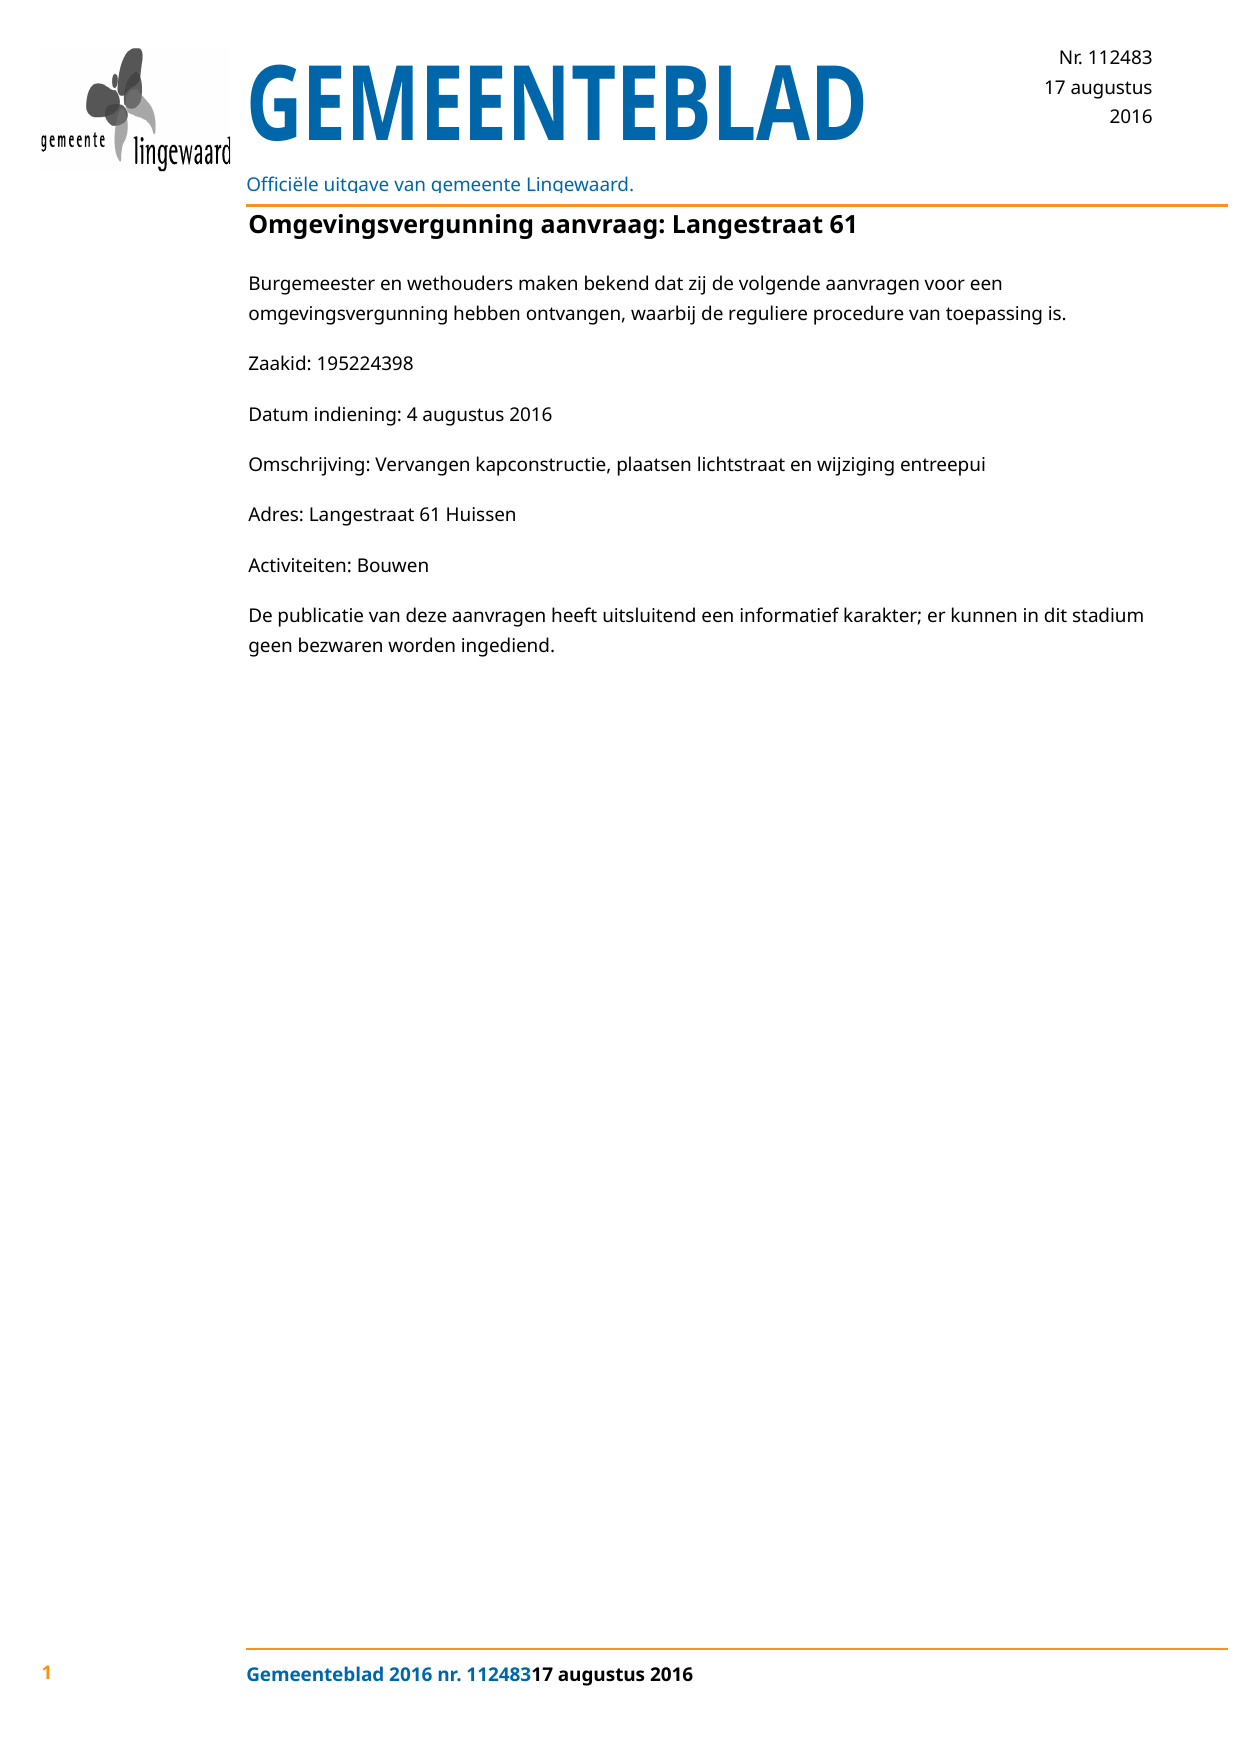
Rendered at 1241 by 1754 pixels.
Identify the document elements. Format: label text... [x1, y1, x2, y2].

text Zaakid: 195224398 [248, 350, 1152, 376]
text Burgemeester en wethouders maken bekend dat zij de volgende aanvragen voor een omgevingsvergunning hebben ontvangen, waarbij de reguliere procedure van toepassing is. [248, 270, 1152, 326]
text Omschrijving: Vervangen kapconstructie, plaatsen lichtstraat en wijziging entreepui [248, 451, 1152, 477]
text Omgevingsvergunning aanvraag: Langestraat 61 [248, 207, 1152, 241]
text De publicatie van deze aanvragen heeft uitsluitend een informatief karakter; er kunnen in dit stadium geen bezwaren worden ingediend. [248, 602, 1152, 658]
text Adres: Langestraat 61 Huissen [248, 502, 1152, 527]
text Activiteiten: Bouwen [248, 552, 1152, 578]
picture [41, 47, 231, 172]
text Datum indiening: 4 augustus 2016 [248, 401, 1152, 426]
